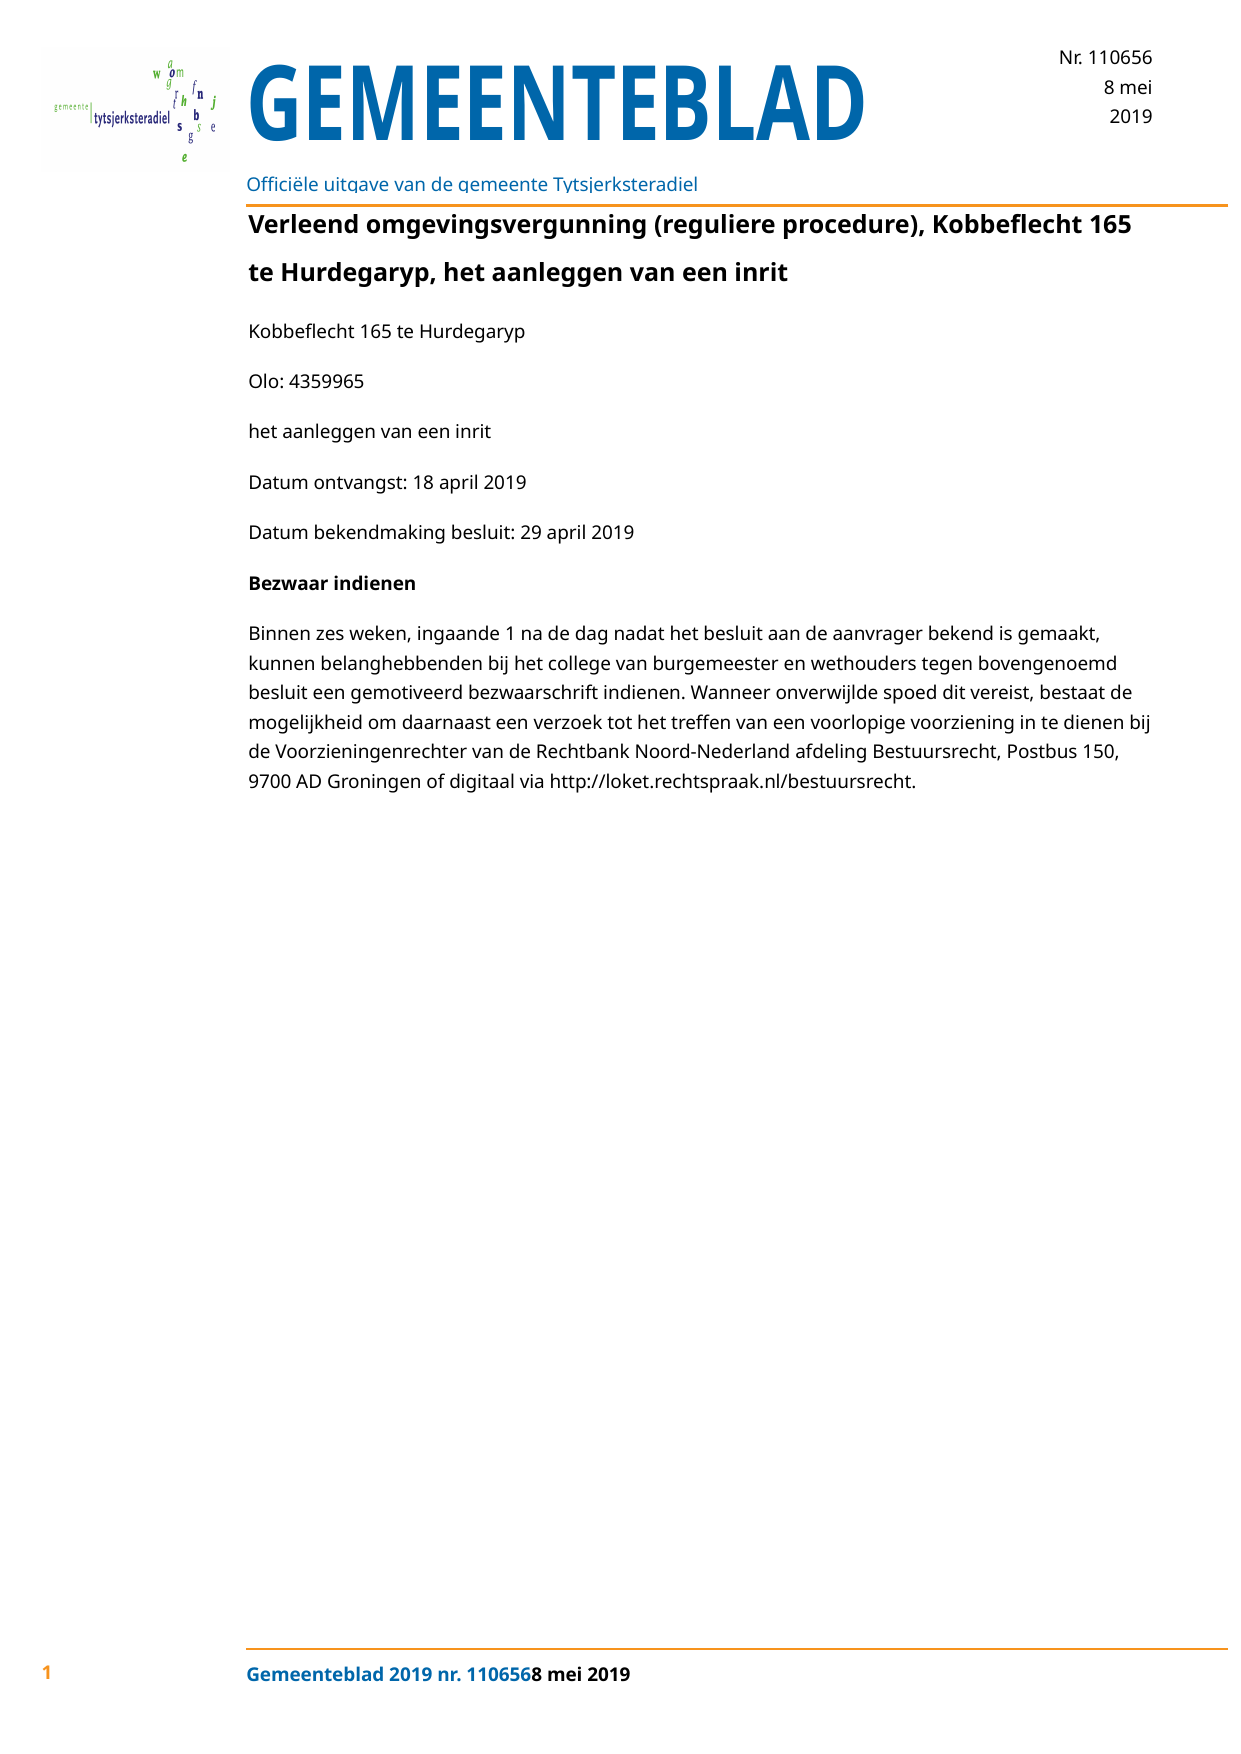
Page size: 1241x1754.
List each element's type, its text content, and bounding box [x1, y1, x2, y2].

picture [41, 47, 231, 172]
text Kobbeflecht 165 te Hurdegaryp [248, 318, 1152, 344]
text Bezwaar indienen [248, 570, 1152, 596]
text het aanleggen van een inrit [248, 419, 1152, 444]
text Verleend omgevingsvergunning (reguliere procedure), Kobbeflecht 165 te Hurdegaryp, het aanleggen van een inrit [248, 207, 1152, 288]
text Datum ontvangst: 18 april 2019 [248, 469, 1152, 495]
text Datum bekendmaking besluit: 29 april 2019 [248, 519, 1152, 545]
text Binnen zes weken, ingaande 1 na de dag nadat het besluit aan de aanvrager bekend is gemaakt, kunnen belanghebbenden bij het college van burgemeester en wethouders tegen bovengenoemd besluit een gemotiveerd bezwaarschrift indienen. Wanneer onverwijlde spoed dit vereist, bestaat de mogelijkheid om daarnaast een verzoek tot het treffen van een voorlopige voorziening in te dienen bij de Voorzieningenrechter van de Rechtbank Noord-Nederland afdeling Bestuursrecht, Postbus 150, 9700 AD Groningen of digitaal via http://loket.rechtspraak.nl/bestuursrecht. [248, 620, 1152, 794]
text Olo: 4359965 [248, 368, 1152, 394]
